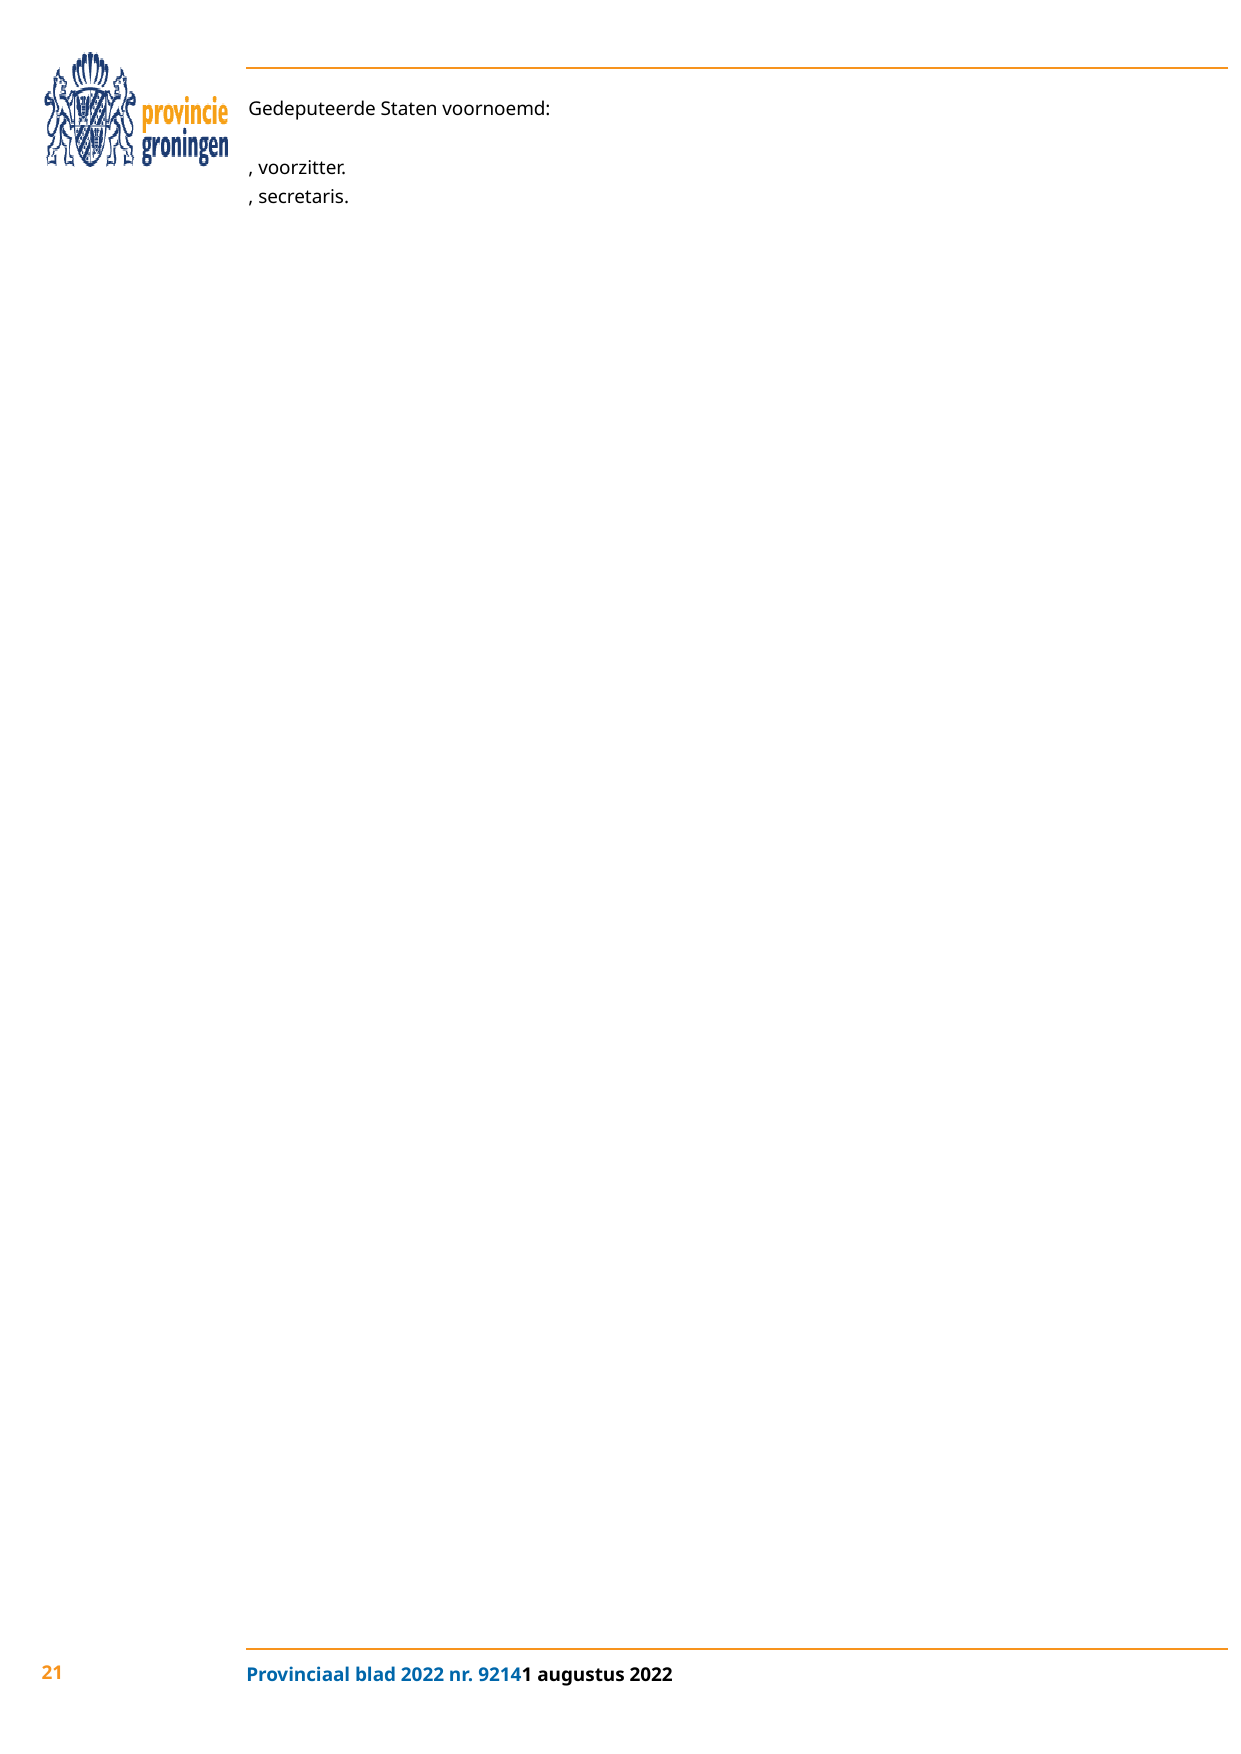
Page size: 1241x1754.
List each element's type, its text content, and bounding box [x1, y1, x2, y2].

text , secretaris. [248, 183, 1152, 209]
text , voorzitter. [248, 154, 1152, 180]
text Gedeputeerde Staten voornoemd: [248, 95, 1152, 121]
picture [41, 47, 231, 172]
